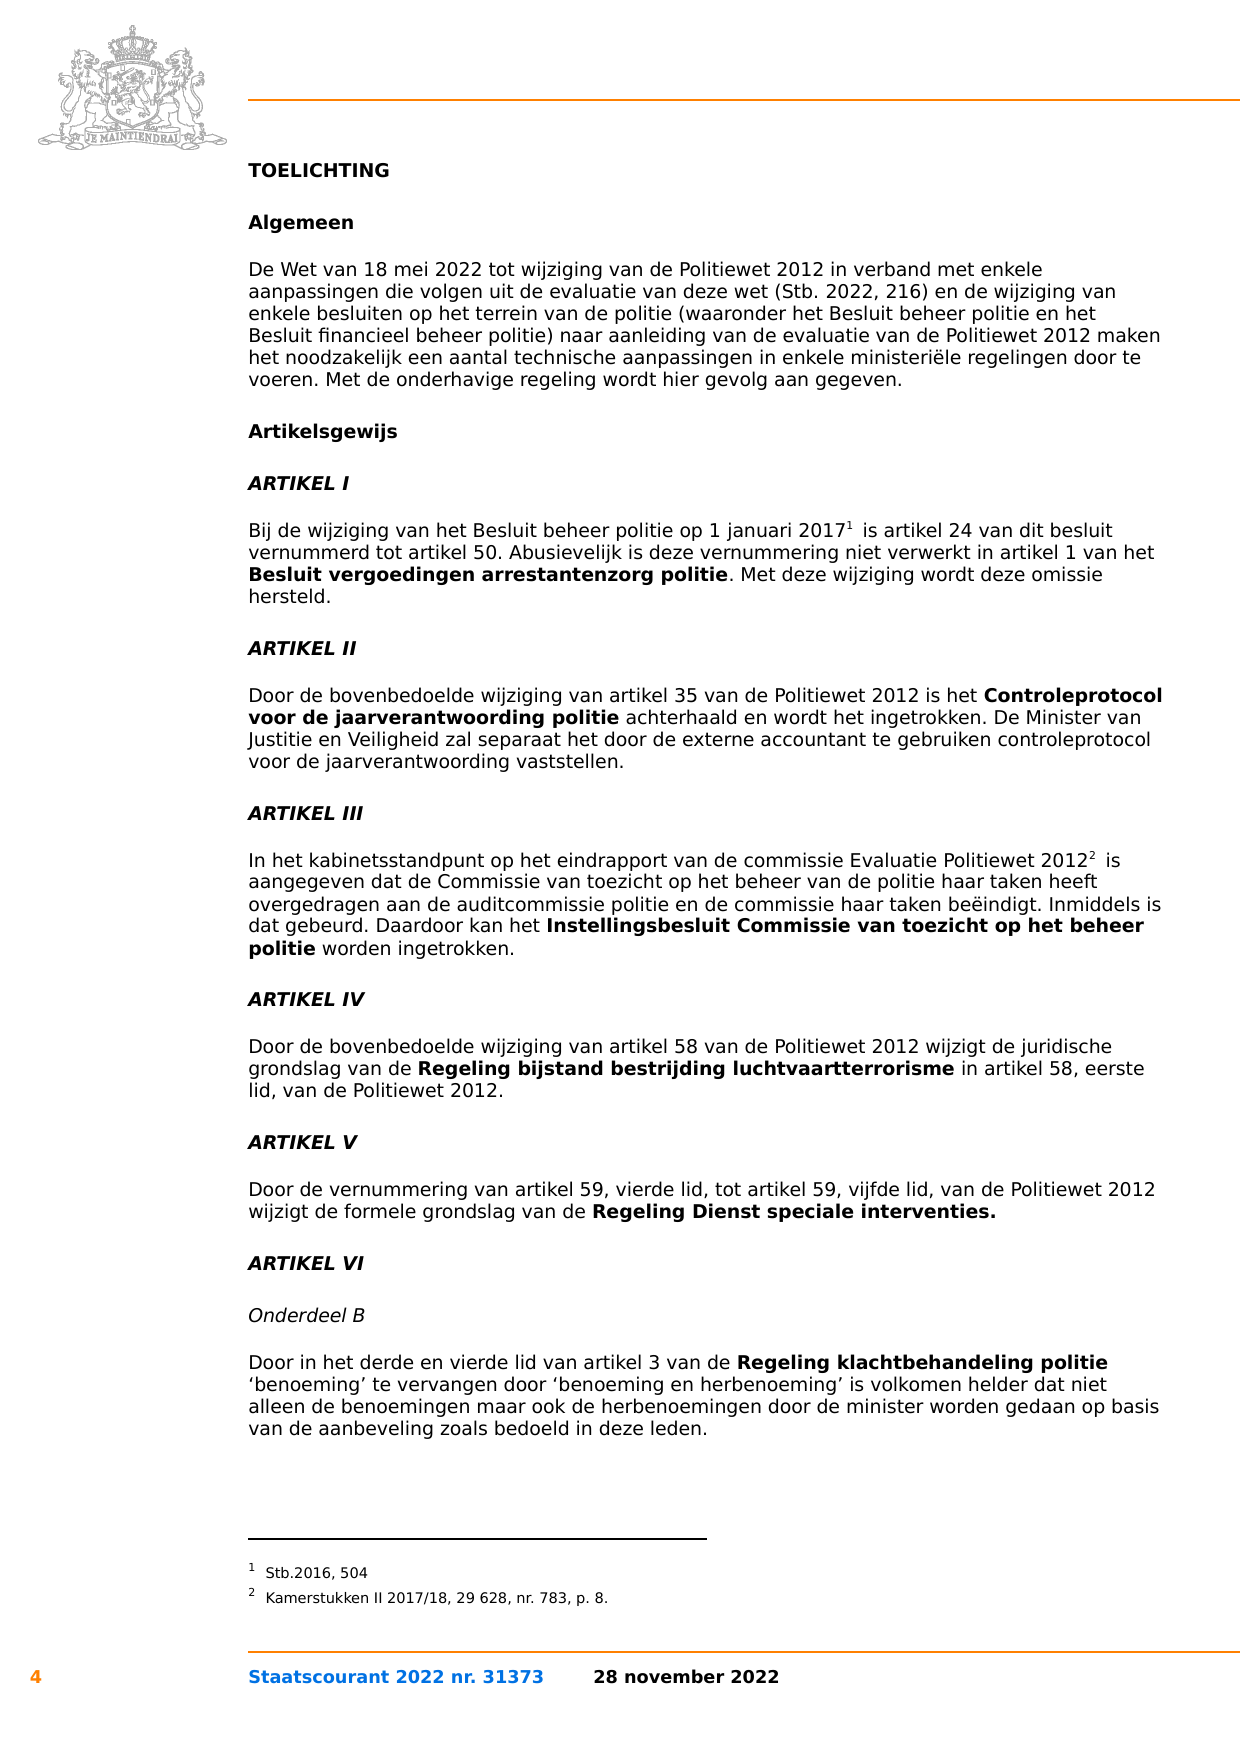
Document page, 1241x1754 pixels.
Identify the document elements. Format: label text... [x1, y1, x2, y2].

subtitle Artikelsgewijs [248, 421, 1163, 443]
text Door de vernummering van artikel 59, vierde lid, tot artikel 59, vijfde lid, van de Politiewet 2012 wijzigt de formele grondslag van de Regeling Dienst speciale interventies. [248, 1179, 1163, 1223]
subtitle ARTIKEL VI [248, 1253, 1163, 1275]
text In het kabinetsstandpunt op het eindrapport van de commissie Evaluatie Politiewet 2012 is aangegeven dat de Commissie van toezicht op het beheer van de politie haar taken heeft overgedragen aan de auditcommissie politie en de commissie haar taken beëindigt. Inmiddels is dat gebeurd. Daardoor kan het Instellingsbesluit Commissie van toezicht op het beheer politie worden ingetrokken. [248, 849, 1163, 959]
subtitle ARTIKEL III [248, 802, 1163, 824]
text Door de bovenbedoelde wijziging van artikel 58 van de Politiewet 2012 wijzigt de juridische grondslag van de Regeling bijstand bestrijding luchtvaartterrorisme in artikel 58, eerste lid, van de Politiewet 2012. [248, 1036, 1163, 1102]
subtitle ARTIKEL IV [248, 989, 1163, 1011]
subtitle Algemeen [248, 212, 1163, 234]
text Kamerstukken II 2017/18, 29 628, nr. 783, p. 8. [248, 1586, 1163, 1608]
text Stb.2016, 504 [248, 1561, 1163, 1583]
subtitle ARTIKEL V [248, 1132, 1163, 1154]
subtitle Onderdeel B [248, 1305, 1163, 1327]
subtitle TOELICHTING [248, 160, 1163, 182]
subtitle ARTIKEL II [248, 638, 1163, 659]
text Bij de wijziging van het Besluit beheer politie op 1 januari 2017 is artikel 24 van dit besluit vernummerd tot artikel 50. Abusievelijk is deze vernummering niet verwerkt in artikel 1 van het Besluit vergoedingen arrestantenzorg politie. Met deze wijziging wordt deze omissie hersteld. [248, 520, 1163, 608]
text Door in het derde en vierde lid van artikel 3 van de Regeling klachtbehandeling politie ‘benoeming’ te vervangen door ‘benoeming en herbenoeming’ is volkomen helder dat niet alleen de benoemingen maar ook de herbenoemingen door de minister worden gedaan op basis van de aanbeveling zoals bedoeld in deze leden. [248, 1352, 1163, 1440]
subtitle ARTIKEL I [248, 473, 1163, 495]
text De Wet van 18 mei 2022 tot wijziging van de Politiewet 2012 in verband met enkele aanpassingen die volgen uit de evaluatie van deze wet (Stb. 2022, 216) en de wijziging van enkele besluiten op het terrein van de politie (waaronder het Besluit beheer politie en het Besluit financieel beheer politie) naar aanleiding van de evaluatie van de Politiewet 2012 maken het noodzakelijk een aantal technische aanpassingen in enkele ministeriële regelingen door te voeren. Met de onderhavige regeling wordt hier gevolg aan gegeven. [248, 259, 1163, 391]
text Door de bovenbedoelde wijziging van artikel 35 van de Politiewet 2012 is het Controleprotocol voor de jaarverantwoording politie achterhaald en wordt het ingetrokken. De Minister van Justitie en Veiligheid zal separaat het door de externe accountant te gebruiken controleprotocol voor de jaarverantwoording vaststellen. [248, 684, 1163, 772]
picture [38, 25, 227, 150]
